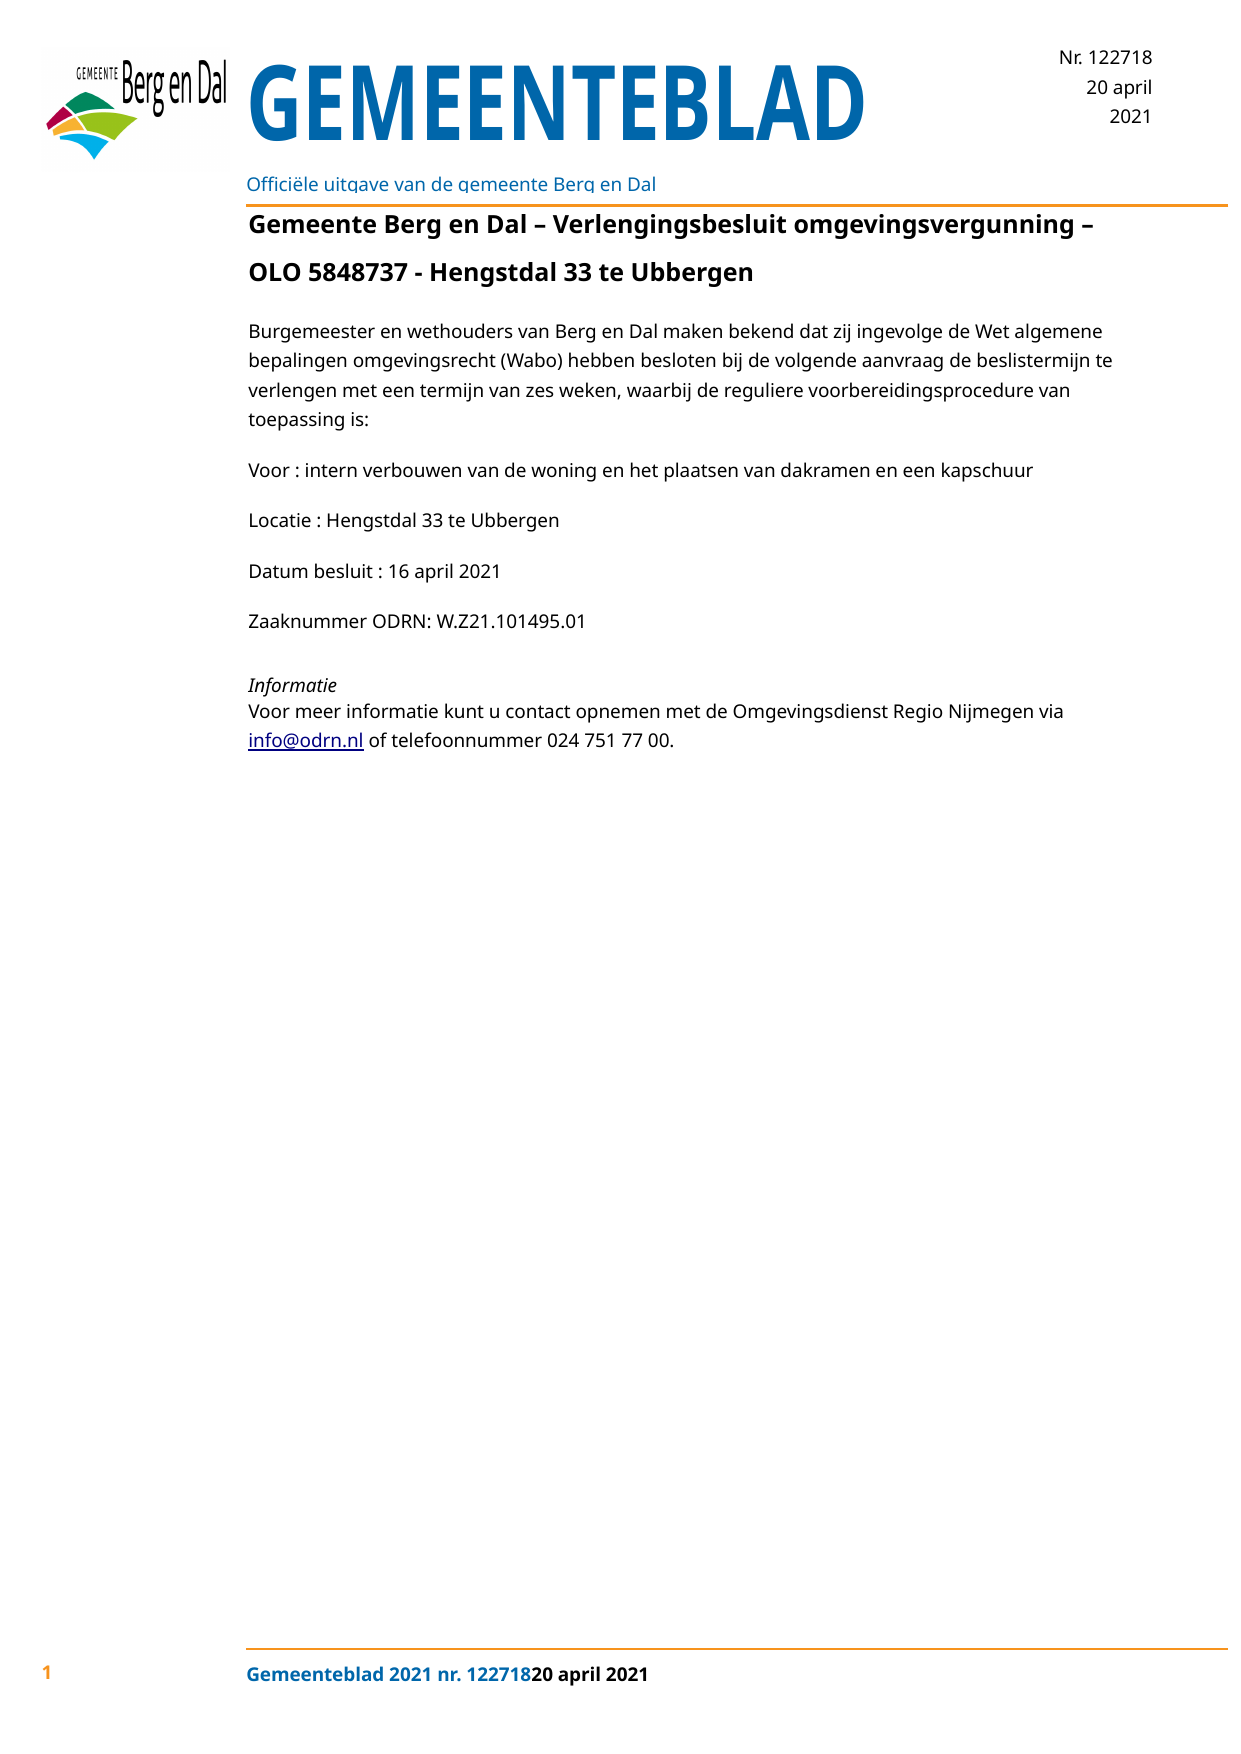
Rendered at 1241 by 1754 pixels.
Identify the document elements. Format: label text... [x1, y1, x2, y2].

text Gemeente Berg en Dal – Verlengingsbesluit omgevingsvergunning – OLO 5848737 - Hengstdal 33 te Ubbergen [248, 207, 1152, 288]
text Zaaknummer ODRN: W.Z21.101495.01 [248, 608, 1152, 634]
text Informatie [248, 672, 1152, 698]
text Burgemeester en wethouders van Berg en Dal maken bekend dat zij ingevolge de Wet algemene bepalingen omgevingsrecht (Wabo) hebben besloten bij de volgende aanvraag de beslistermijn te verlengen met een termijn van zes weken, waarbij de reguliere voorbereidingsprocedure van toepassing is: [248, 318, 1152, 432]
text Voor meer informatie kunt u contact opnemen met de Omgevingsdienst Regio Nijmegen via info@odrn.nl of telefoonnummer 024 751 77 00. [248, 698, 1152, 753]
picture [41, 47, 231, 172]
text Datum besluit : 16 april 2021 [248, 558, 1152, 584]
text Voor : intern verbouwen van de woning en het plaatsen van dakramen en een kapschuur [248, 457, 1152, 483]
text Locatie : Hengstdal 33 te Ubbergen [248, 507, 1152, 533]
